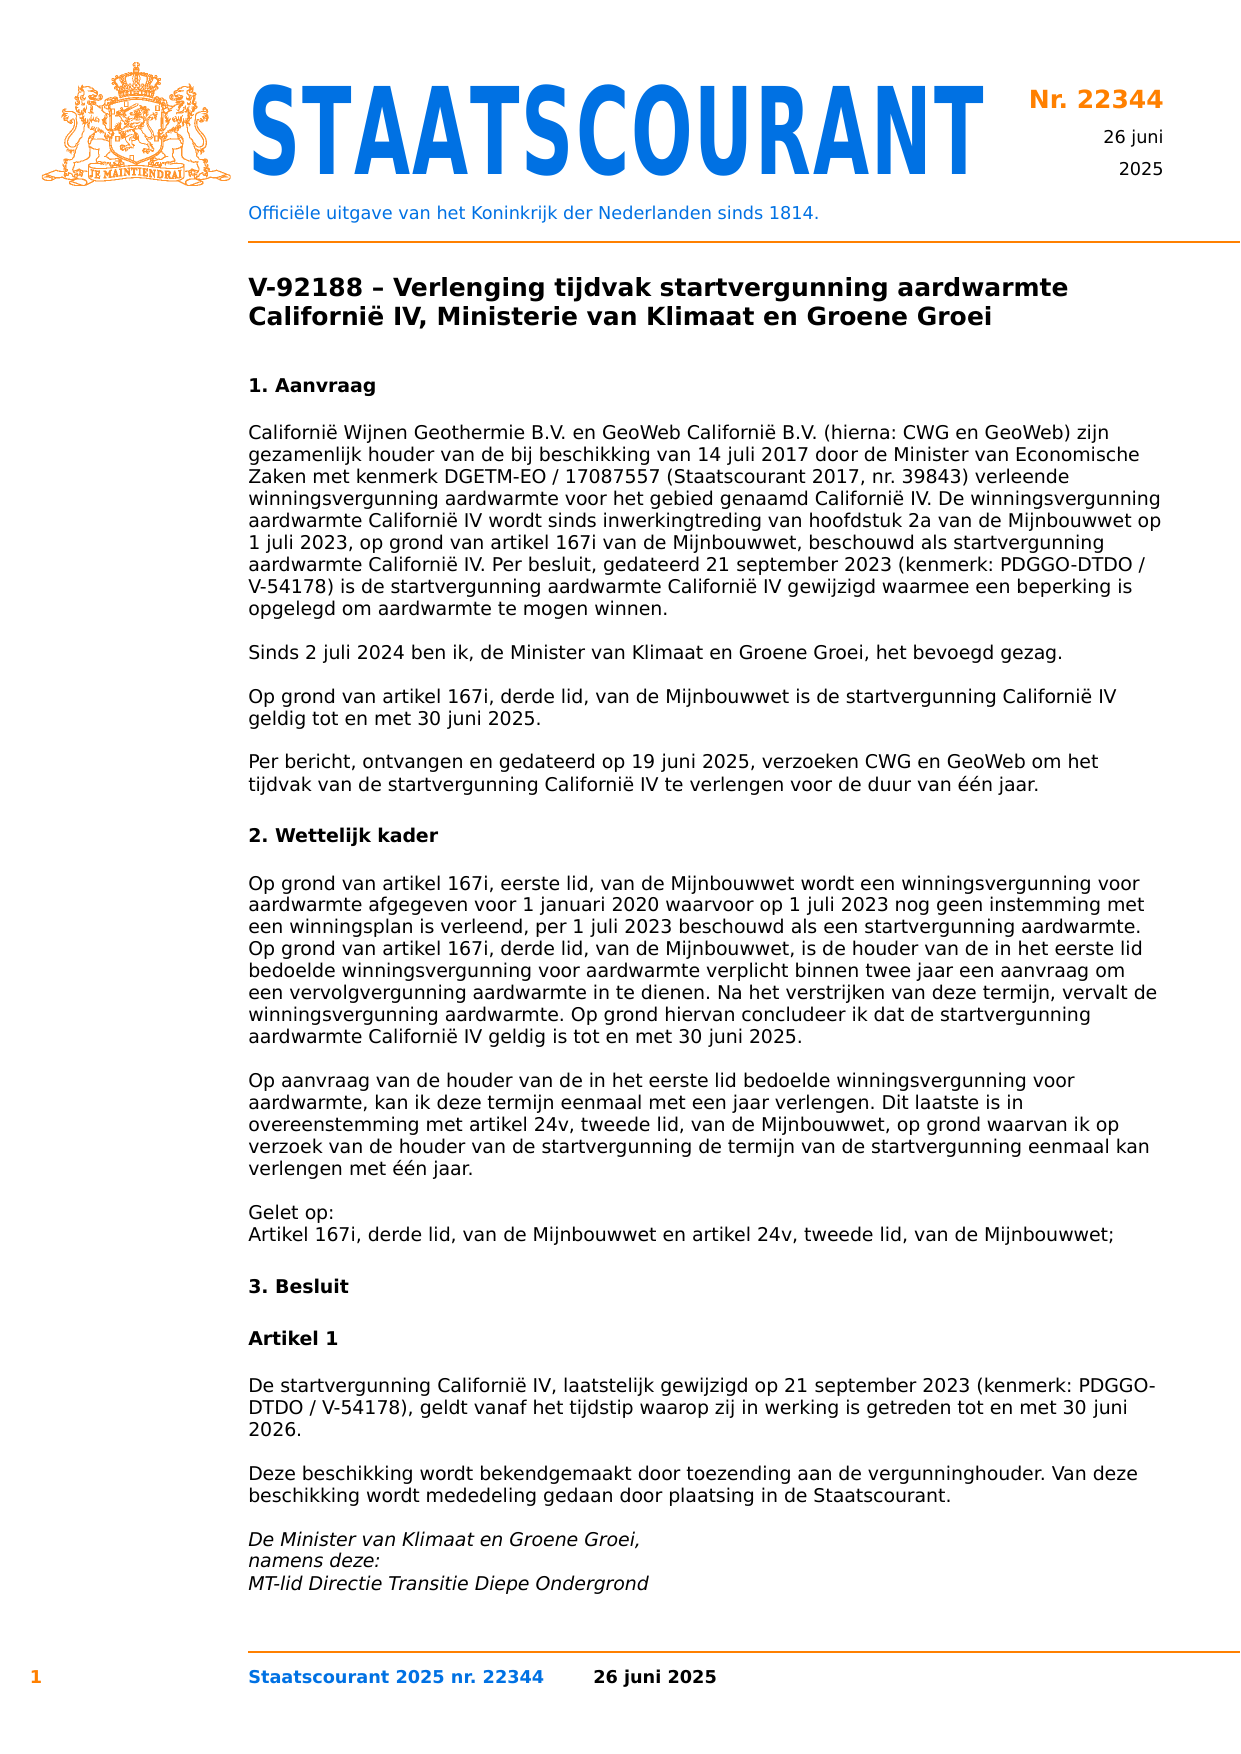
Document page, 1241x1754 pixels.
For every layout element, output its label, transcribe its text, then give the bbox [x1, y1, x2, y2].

picture [41, 62, 231, 186]
text Deze beschikking wordt bekendgemaakt door toezending aan de vergunninghouder. Van deze beschikking wordt mededeling gedaan door plaatsing in de Staatscourant. [248, 1463, 1163, 1507]
table_header STAATSCOURANT [248, 62, 998, 203]
subtitle 3. Besluit [248, 1276, 1163, 1298]
text De Minister van Klimaat en Groene Groei, namens deze: MT-lid Directie Transitie Diepe Ondergrond [248, 1528, 1163, 1594]
text Per bericht, ontvangen en gedateerd op 19 juni 2025, verzoeken CWG en GeoWeb om het tijdvak van de startvergunning Californië IV te verlengen voor de duur van één jaar. [248, 751, 1163, 795]
text Californië Wijnen Geothermie B.V. en GeoWeb Californië B.V. (hierna: CWG en GeoWeb) zijn gezamenlijk houder van de bij beschikking van 14 juli 2017 door de Minister van Economische Zaken met kenmerk DGETM-EO / 17087557 (Staatscourant 2017, nr. 39843) verleende winningsvergunning aardwarmte voor het gebied genaamd Californië IV. De winningsvergunning aardwarmte Californië IV wordt sinds inwerkingtreding van hoofdstuk 2a van de Mijnbouwwet op 1 juli 2023, op grond van artikel 167i van de Mijnbouwwet, beschouwd als startvergunning aardwarmte Californië IV. Per besluit, gedateerd 21 september 2023 (kenmerk: PDGGO-DTDO / V-54178) is de startvergunning aardwarmte Californië IV gewijzigd waarmee een beperking is opgelegd om aardwarmte te mogen winnen. [248, 422, 1163, 620]
text Artikel 167i, derde lid, van de Mijnbouwwet en artikel 24v, tweede lid, van de Mijnbouwwet; [248, 1224, 1163, 1246]
subtitle 2. Wettelijk kader [248, 825, 1163, 847]
subtitle 1. Aanvraag [248, 375, 1163, 397]
table_header [25, 62, 248, 241]
text Op aanvraag van de houder van de in het eerste lid bedoelde winningsvergunning voor aardwarmte, kan ik deze termijn eenmaal met een jaar verlengen. Dit laatste is in overeenstemming met artikel 24v, tweede lid, van de Mijnbouwwet, op grond waarvan ik op verzoek van de houder van de startvergunning de termijn van de startvergunning eenmaal kan verlengen met één jaar. [248, 1070, 1163, 1180]
table_cell Officiële uitgave van het Koninkrijk der Nederlanden sinds 1814. [248, 203, 1240, 241]
text Op grond van artikel 167i, eerste lid, van de Mijnbouwwet wordt een winningsvergunning voor aardwarmte afgegeven voor 1 januari 2020 waarvoor op 1 juli 2023 nog geen instemming met een winningsplan is verleend, per 1 juli 2023 beschouwd als een startvergunning aardwarmte. Op grond van artikel 167i, derde lid, van de Mijnbouwwet, is de houder van de in het eerste lid bedoelde winningsvergunning voor aardwarmte verplicht binnen twee jaar een aanvraag om een vervolgvergunning aardwarmte in te dienen. Na het verstrijken van deze termijn, vervalt de winningsvergunning aardwarmte. Op grond hiervan concludeer ik dat de startvergunning aardwarmte Californië IV geldig is tot en met 30 juni 2025. [248, 872, 1163, 1048]
table_cell 26 juni [998, 121, 1240, 153]
subtitle V-92188 – Verlenging tijdvak startvergunning aardwarmte Californië IV, Ministerie van Klimaat en Groene Groei [248, 273, 1163, 331]
text Gelet op: [248, 1202, 1163, 1224]
text Sinds 2 juli 2024 ben ik, de Minister van Klimaat en Groene Groei, het bevoegd gezag. [248, 642, 1163, 664]
text De startvergunning Californië IV, laatstelijk gewijzigd op 21 september 2023 (kenmerk: PDGGO-DTDO / V-54178), geldt vanaf het tijdstip waarop zij in werking is getreden tot en met 30 juni 2026. [248, 1375, 1163, 1441]
table_cell 2025 [998, 153, 1240, 203]
text Op grond van artikel 167i, derde lid, van de Mijnbouwwet is de startvergunning Californië IV geldig tot en met 30 juni 2025. [248, 686, 1163, 729]
subtitle Artikel 1 [248, 1328, 1163, 1350]
table_header Nr. 22344 [998, 62, 1240, 121]
